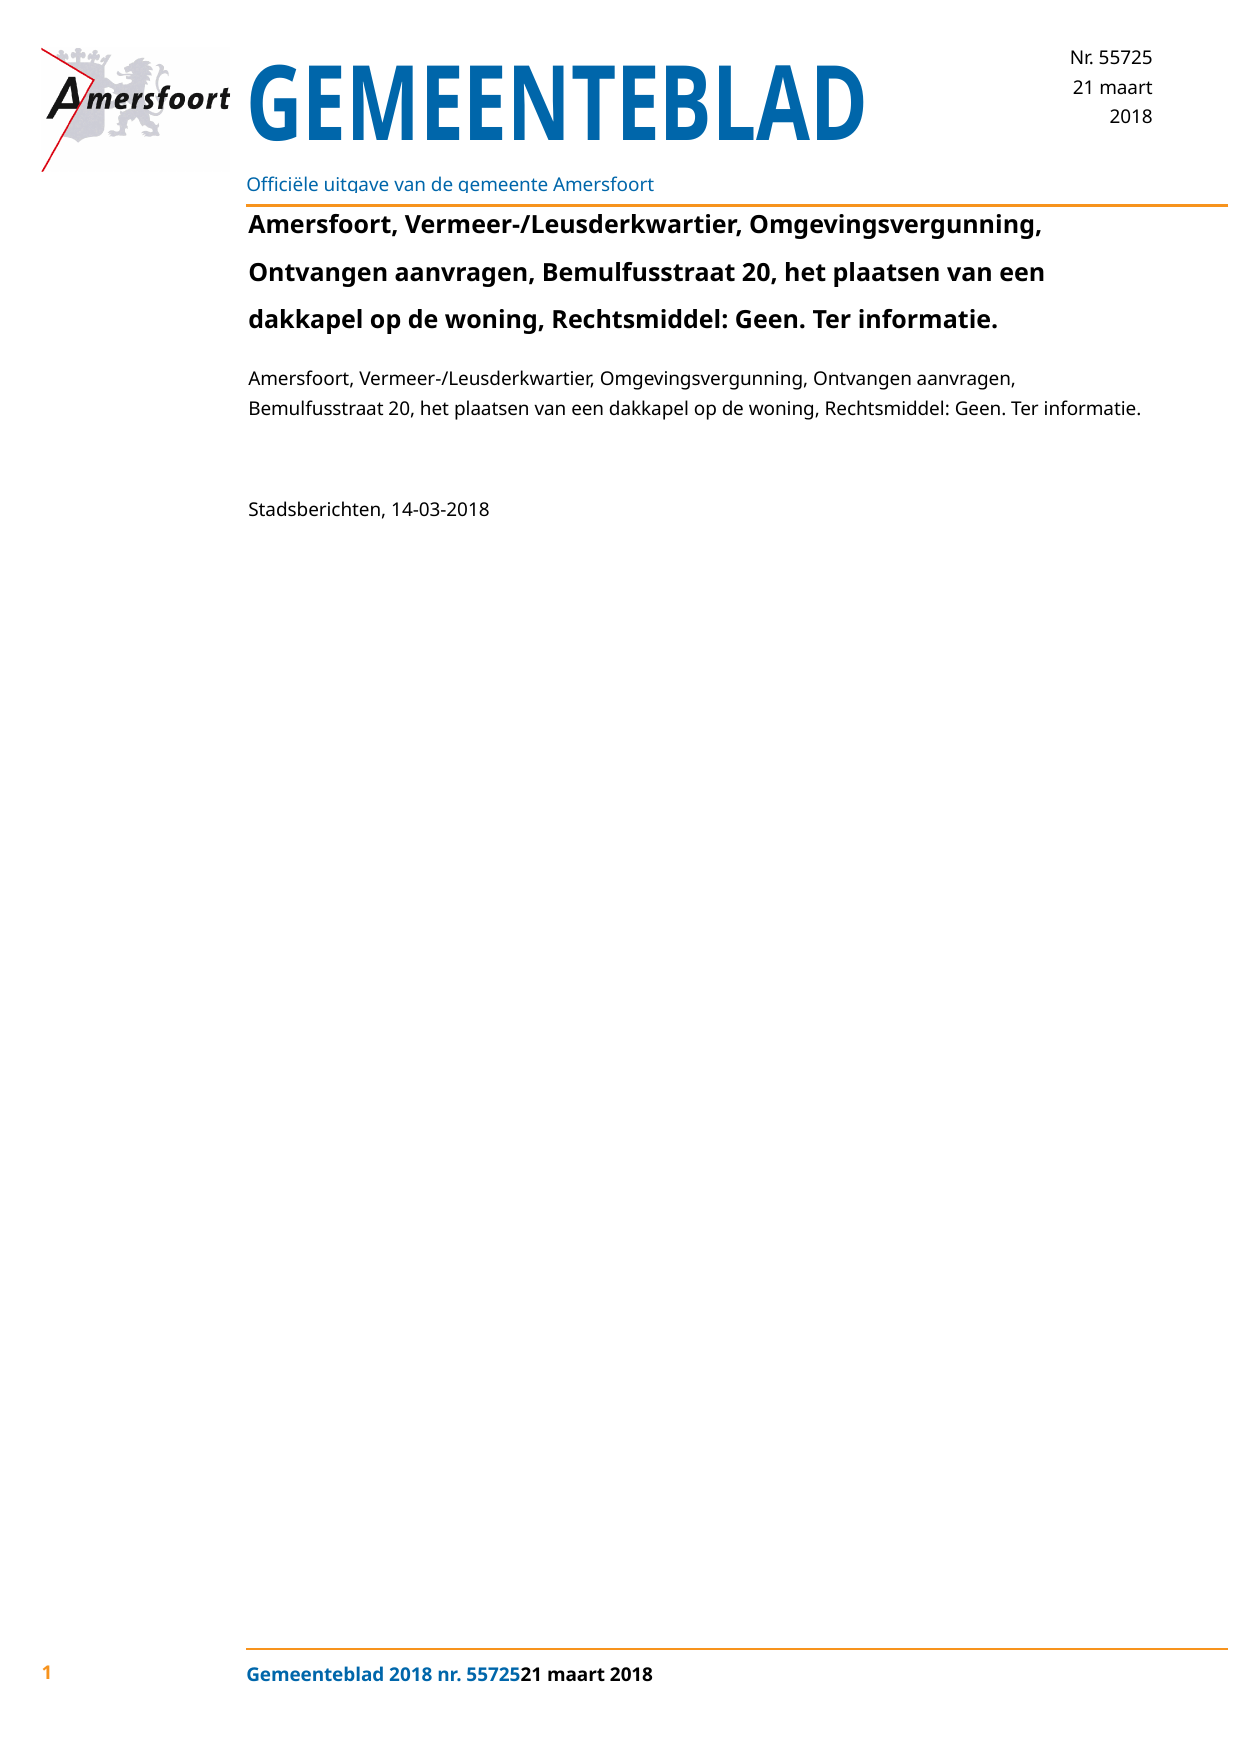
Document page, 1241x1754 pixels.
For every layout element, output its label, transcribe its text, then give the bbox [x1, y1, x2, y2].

text Amersfoort, Vermeer-/Leusderkwartier, Omgevingsvergunning, Ontvangen aanvragen, Bemulfusstraat 20, het plaatsen van een dakkapel op de woning, Rechtsmiddel: Geen. Ter informatie. [248, 207, 1152, 336]
picture [41, 47, 231, 172]
text Amersfoort, Vermeer-/Leusderkwartier, Omgevingsvergunning, Ontvangen aanvragen, Bemulfusstraat 20, het plaatsen van een dakkapel op de woning, Rechtsmiddel: Geen. Ter informatie. [248, 366, 1152, 421]
text Stadsberichten, 14-03-2018 [248, 496, 1152, 522]
